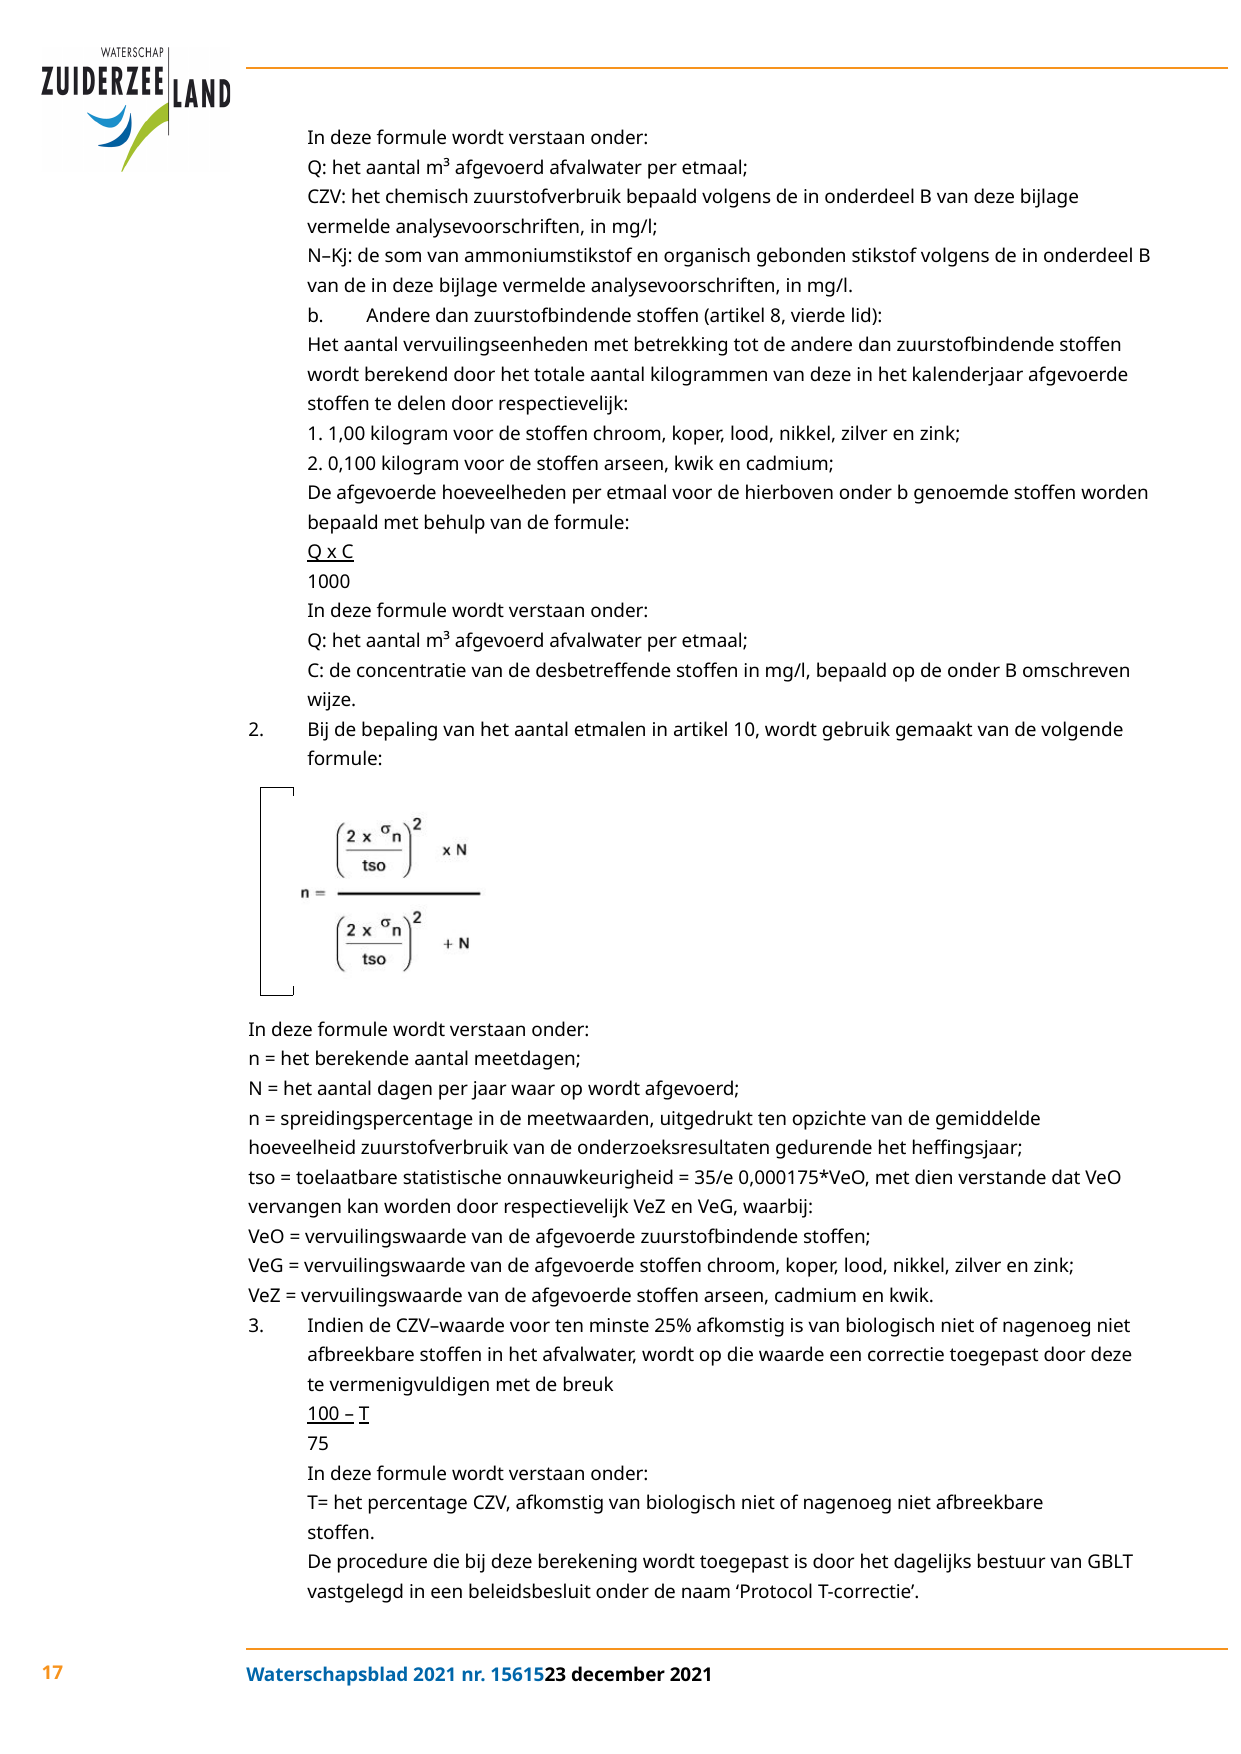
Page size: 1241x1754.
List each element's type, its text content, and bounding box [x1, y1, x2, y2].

list 100 – T [248, 1401, 1152, 1426]
list Q: het aantal m³ afgevoerd afvalwater per etmaal; [248, 627, 1152, 653]
list N–Kj: de som van ammoniumstikstof en organisch gebonden stikstof volgens de in onderdeel B van de in deze bijlage vermelde analysevoorschriften, in mg/l. [248, 243, 1152, 298]
list Andere dan zuurstofbindende stoffen (artikel 8, vierde lid): [307, 302, 1152, 328]
text n = het berekende aantal meetdagen; [248, 1046, 1152, 1071]
text In deze formule wordt verstaan onder: [248, 1016, 1152, 1042]
list In deze formule wordt verstaan onder: [248, 1460, 1152, 1485]
list CZV: het chemisch zuurstofverbruik bepaald volgens de in onderdeel B van deze bijlage vermelde analysevoorschriften, in mg/l; [248, 183, 1152, 239]
text N = het aantal dagen per jaar waar op wordt afgevoerd; [248, 1075, 1152, 1101]
list 1000 [248, 568, 1152, 594]
list Q x C [248, 538, 1152, 564]
list T= het percentage CZV, afkomstig van biologisch niet of nagenoeg niet afbreekbare [248, 1489, 1152, 1515]
text tso = toelaatbare statistische onnauwkeurigheid = 35/e 0,000175*VeO, met dien verstande dat VeO vervangen kan worden door respectievelijk VeZ en VeG, waarbij: [248, 1164, 1152, 1219]
text n = spreidingspercentage in de meetwaarden, uitgedrukt ten opzichte van de gemiddelde hoeveelheid zuurstofverbruik van de onderzoeksresultaten gedurende het heffingsjaar; [248, 1105, 1152, 1160]
list Indien de CZV–waarde voor ten minste 25% afkomstig is van biologisch niet of nagenoeg niet afbreekbare stoffen in het afvalwater, wordt op die waarde een correctie toegepast door deze te vermenigvuldigen met de breuk [248, 1312, 1152, 1397]
list Q: het aantal m³ afgevoerd afvalwater per etmaal; [248, 154, 1152, 180]
list 1. 1,00 kilogram voor de stoffen chroom, koper, lood, nikkel, zilver en zink; [248, 420, 1152, 446]
text VeZ = vervuilingswaarde van de afgevoerde stoffen arseen, cadmium en kwik. [248, 1282, 1152, 1308]
list 75 [248, 1430, 1152, 1456]
text VeG = vervuilingswaarde van de afgevoerde stoffen chroom, koper, lood, nikkel, zilver en zink; [248, 1253, 1152, 1278]
picture [268, 796, 517, 986]
list Bij de bepaling van het aantal etmalen in artikel 10, wordt gebruik gemaakt van de volgende formule: [248, 716, 1152, 771]
text VeO = vervuilingswaarde van de afgevoerde zuurstofbindende stoffen; [248, 1223, 1152, 1249]
list 2. 0,100 kilogram voor de stoffen arseen, kwik en cadmium; [248, 450, 1152, 476]
list De afgevoerde hoeveelheden per etmaal voor de hierboven onder b genoemde stoffen worden bepaald met behulp van de formule: [248, 479, 1152, 535]
list stoffen. [248, 1519, 1152, 1544]
picture [41, 47, 231, 172]
list Het aantal vervuilingseenheden met betrekking tot de andere dan zuurstofbindende stoffen wordt berekend door het totale aantal kilogrammen van deze in het kalenderjaar afgevoerde stoffen te delen door respectievelijk: [248, 331, 1152, 416]
list C: de concentratie van de desbetreffende stoffen in mg/l, bepaald op de onder B omschreven wijze. [248, 657, 1152, 712]
list De procedure die bij deze berekening wordt toegepast is door het dagelijks bestuur van GBLT vastgelegd in een beleidsbesluit onder de naam ‘Protocol T-correctie’. [248, 1548, 1152, 1604]
list In deze formule wordt verstaan onder: [248, 124, 1152, 150]
list In deze formule wordt verstaan onder: [248, 598, 1152, 623]
